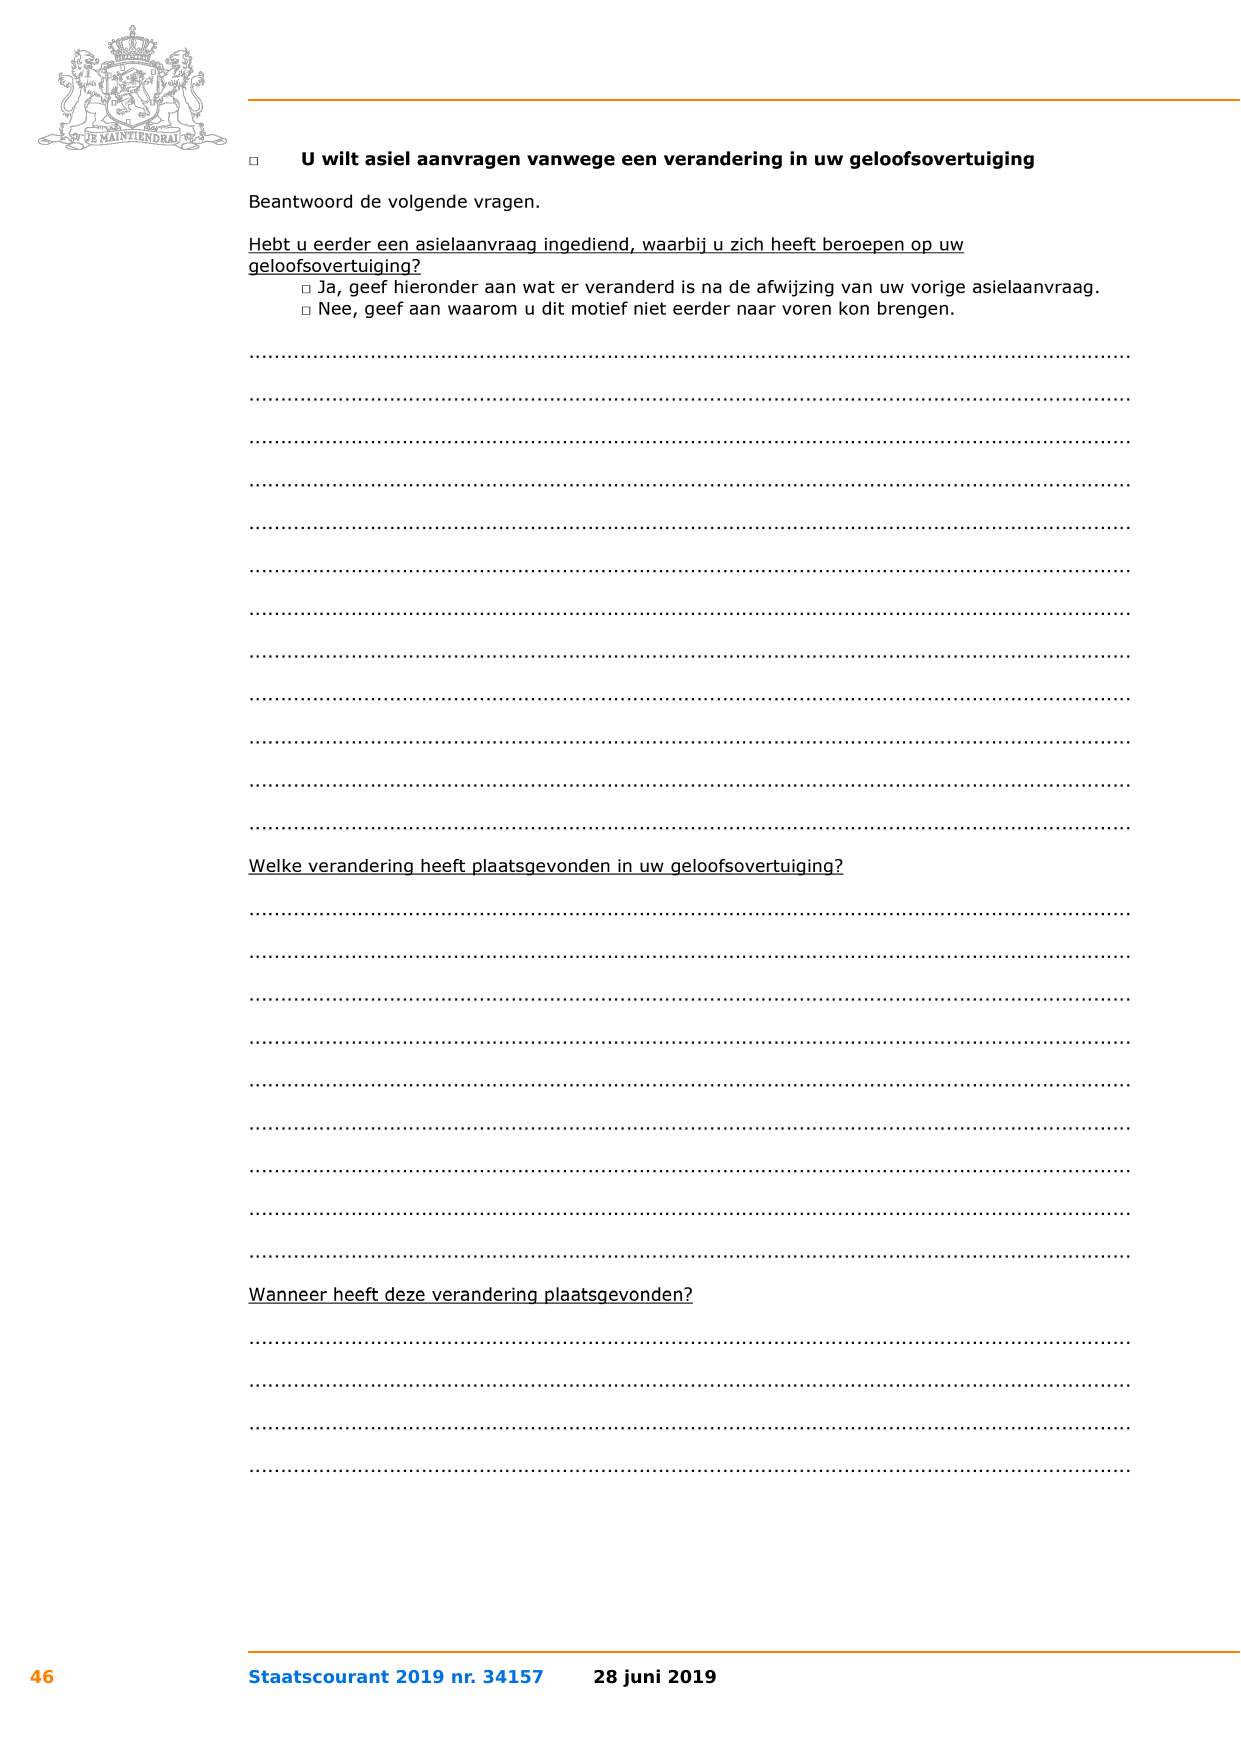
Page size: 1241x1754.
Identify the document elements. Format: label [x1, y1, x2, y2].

picture [248, 151, 1134, 1481]
picture [38, 25, 227, 150]
